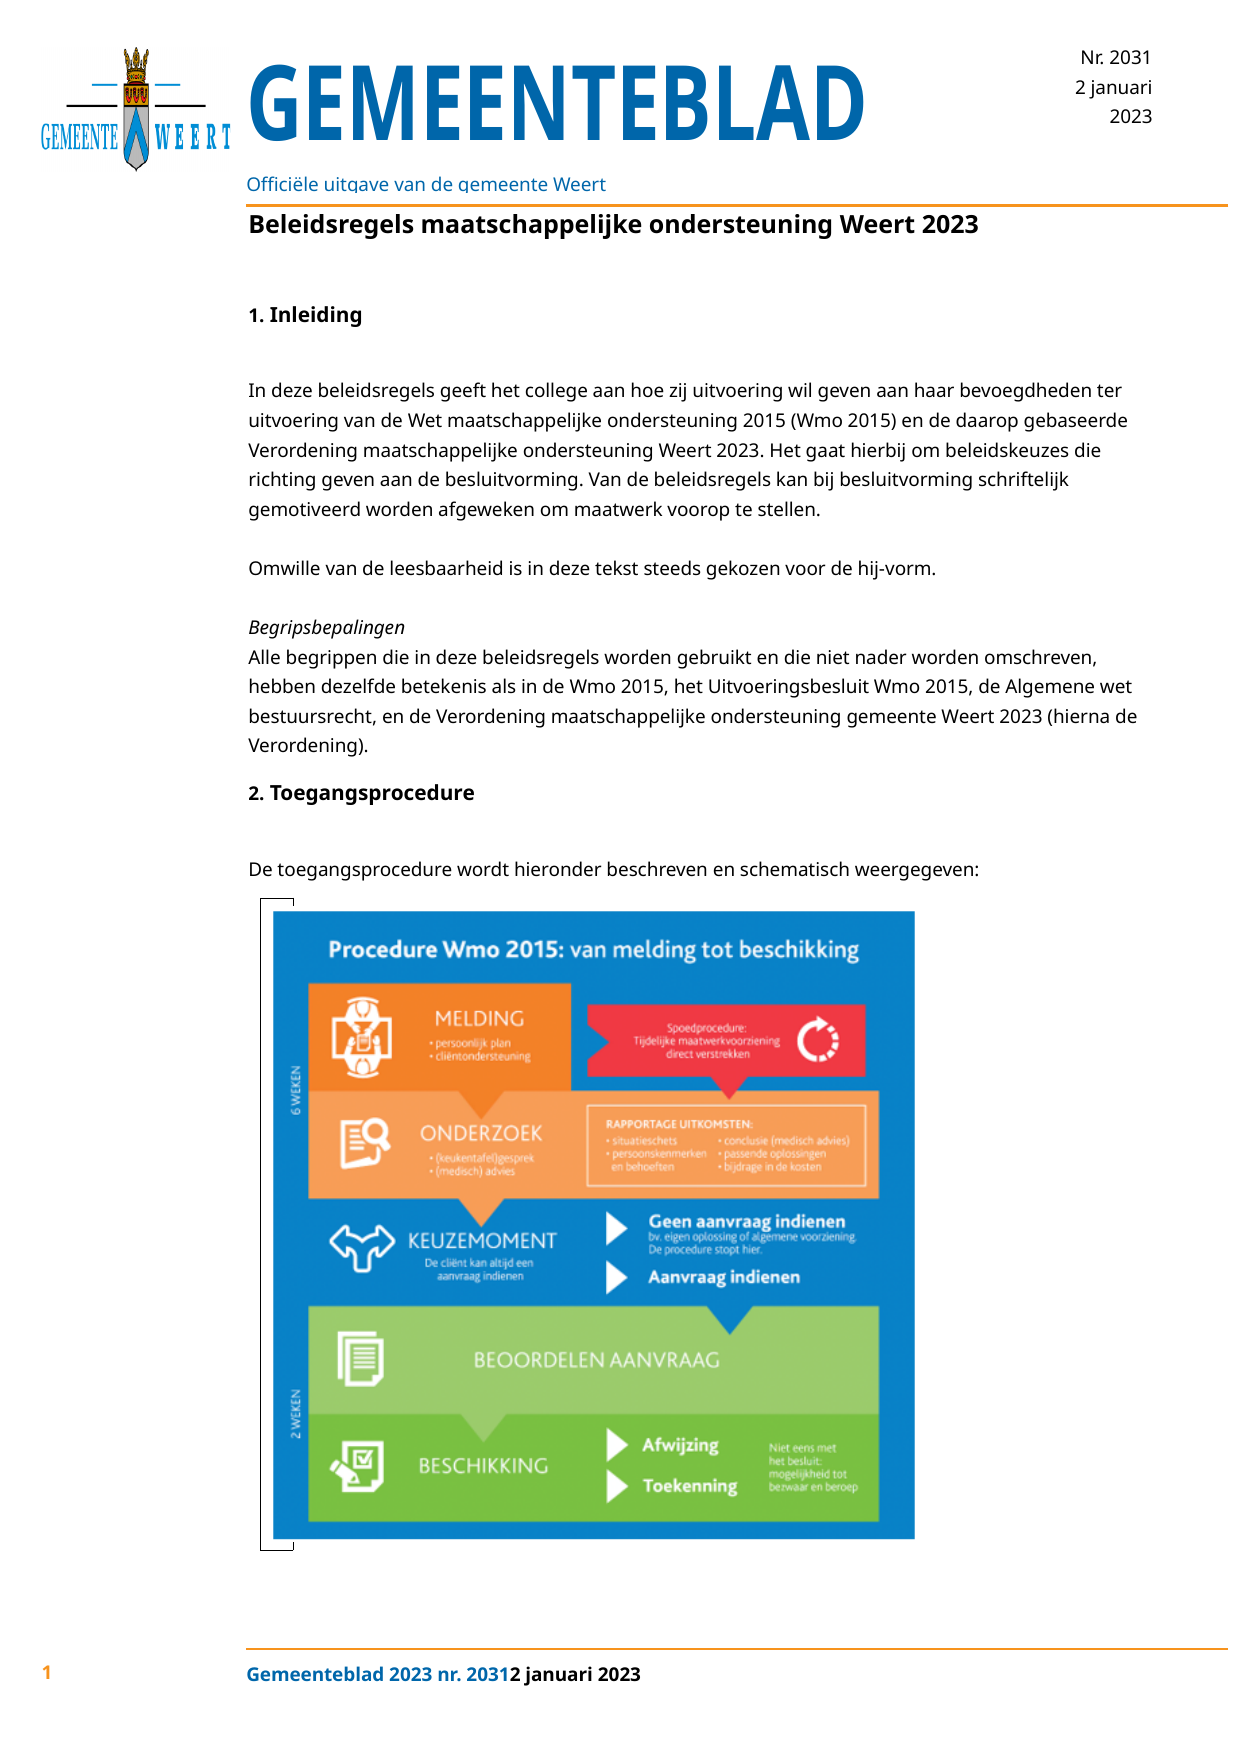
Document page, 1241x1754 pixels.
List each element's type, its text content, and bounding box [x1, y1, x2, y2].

picture [268, 906, 919, 1542]
text De toegangsprocedure wordt hieronder beschreven en schematisch weergegeven: [248, 856, 1152, 882]
text Begripsbepalingen [248, 614, 1152, 640]
text Beleidsregels maatschappelijke ondersteuning Weert 2023 [248, 207, 1152, 241]
text 2. Toegangsprocedure [248, 778, 1152, 807]
text 1. Inleiding [248, 300, 1152, 328]
text Omwille van de leesbaarheid is in deze tekst steeds gekozen voor de hij-vorm. [248, 555, 1152, 581]
text In deze beleidsregels geeft het college aan hoe zij uitvoering wil geven aan haar bevoegdheden ter uitvoering van de Wet maatschappelijke ondersteuning 2015 (Wmo 2015) en de daarop gebaseerde Verordening maatschappelijke ondersteuning Weert 2023. Het gaat hierbij om beleidskeuzes die richting geven aan de besluitvorming. Van de beleidsregels kan bij besluitvorming schriftelijk gemotiveerd worden afgeweken om maatwerk voorop te stellen. [248, 378, 1152, 522]
text Alle begrippen die in deze beleidsregels worden gebruikt en die niet nader worden omschreven, hebben dezelfde betekenis als in de Wmo 2015, het Uitvoeringsbesluit Wmo 2015, de Algemene wet bestuursrecht, en de Verordening maatschappelijke ondersteuning gemeente Weert 2023 (hierna de Verordening). [248, 644, 1152, 758]
picture [41, 47, 231, 172]
